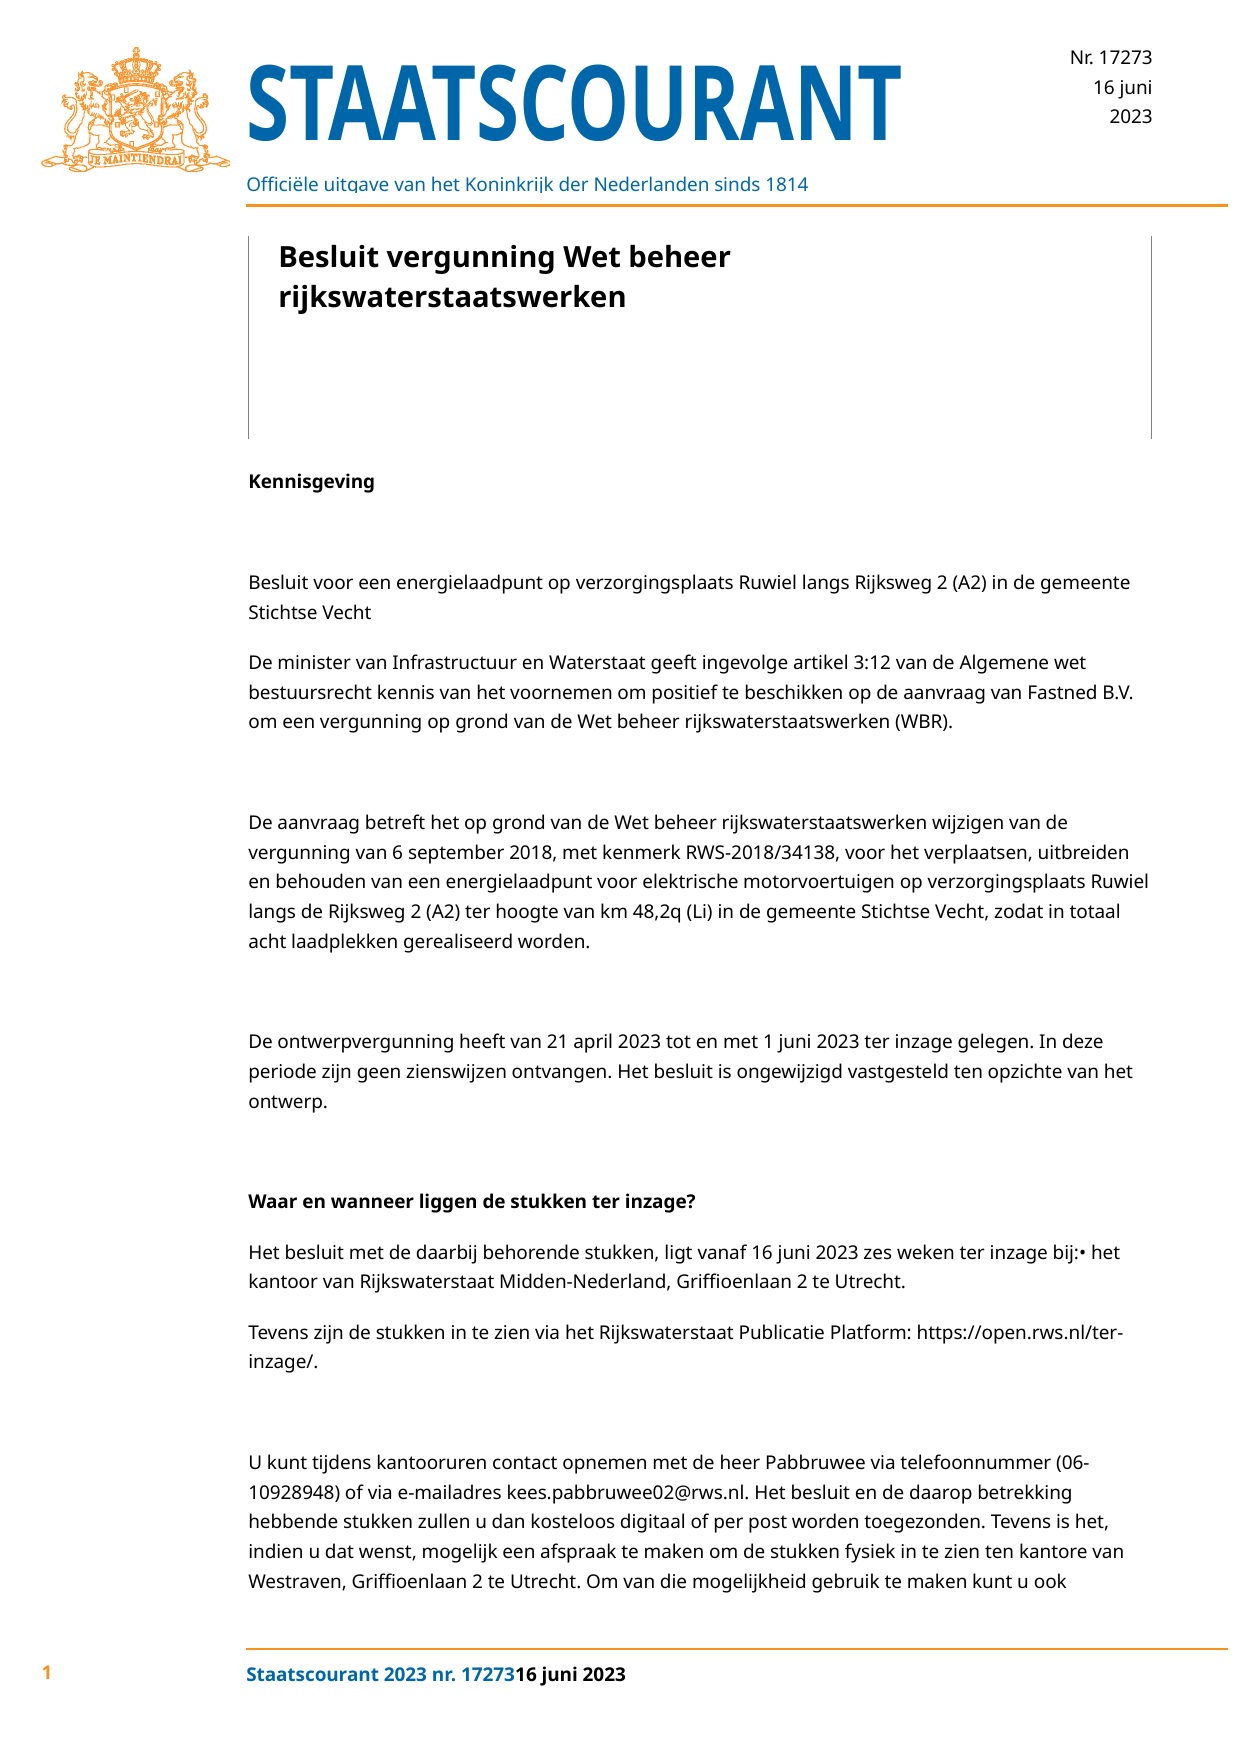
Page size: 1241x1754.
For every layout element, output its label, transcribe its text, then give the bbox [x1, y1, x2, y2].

text Besluit voor een energielaadpunt op verzorgingsplaats Ruwiel langs Rijksweg 2 (A2) in de gemeente Stichtse Vecht [248, 569, 1152, 625]
text U kunt tijdens kantooruren contact opnemen met de heer Pabbruwee via telefoonnummer (06-10928948) of via e-mailadres kees.pabbruwee02@rws.nl. Het besluit en de daarop betrekking hebbende stukken zullen u dan kosteloos digitaal of per post worden toegezonden. Tevens is het, indien u dat wenst, mogelijk een afspraak te maken om de stukken fysiek in te zien ten kantore van Westraven, Griffioenlaan 2 te Utrecht. Om van die mogelijkheid gebruik te maken kunt u ook [248, 1449, 1152, 1593]
text Kennisgeving [248, 469, 1152, 494]
text Het besluit met de daarbij behorende stukken, ligt vanaf 16 juni 2023 zes weken ter inzage bij:• het kantoor van Rijkswaterstaat Midden-Nederland, Griffioenlaan 2 te Utrecht. [248, 1239, 1152, 1294]
text De minister van Infrastructuur en Waterstaat geeft ingevolge artikel 3:12 van de Algemene wet bestuursrecht kennis van het voornemen om positief te beschikken op de aanvraag van Fastned B.V. om een vergunning op grond van de Wet beheer rijkswaterstaatswerken (WBR). [248, 649, 1152, 734]
table_header [850, 414, 1151, 439]
text Tevens zijn de stukken in te zien via het Rijkswaterstaat Publicatie Platform: https://open.rws.nl/ter-inzage/. [248, 1319, 1152, 1374]
picture [41, 47, 231, 172]
table_header [1090, 236, 1151, 413]
picture [912, 236, 1090, 414]
text De ontwerpvergunning heeft van 21 april 2023 tot en met 1 juni 2023 ter inzage gelegen. In deze periode zijn geen zienswijzen ontvangen. Het besluit is ongewijzigd vastgesteld ten opzichte van het ontwerp. [248, 1029, 1152, 1113]
text Waar en wanneer liggen de stukken ter inzage? [248, 1189, 1152, 1214]
table_header [850, 236, 912, 413]
table_header Besluit vergunning Wet beheer rijkswaterstaatswerken [249, 236, 850, 439]
text De aanvraag betreft het op grond van de Wet beheer rijkswaterstaatswerken wijzigen van de vergunning van 6 september 2018, met kenmerk RWS-2018/34138, voor het verplaatsen, uitbreiden en behouden van een energielaadpunt voor elektrische motorvoertuigen op verzorgingsplaats Ruwiel langs de Rijksweg 2 (A2) ter hoogte van km 48,2q (Li) in de gemeente Stichtse Vecht, zodat in totaal acht laadplekken gerealiseerd worden. [248, 809, 1152, 953]
